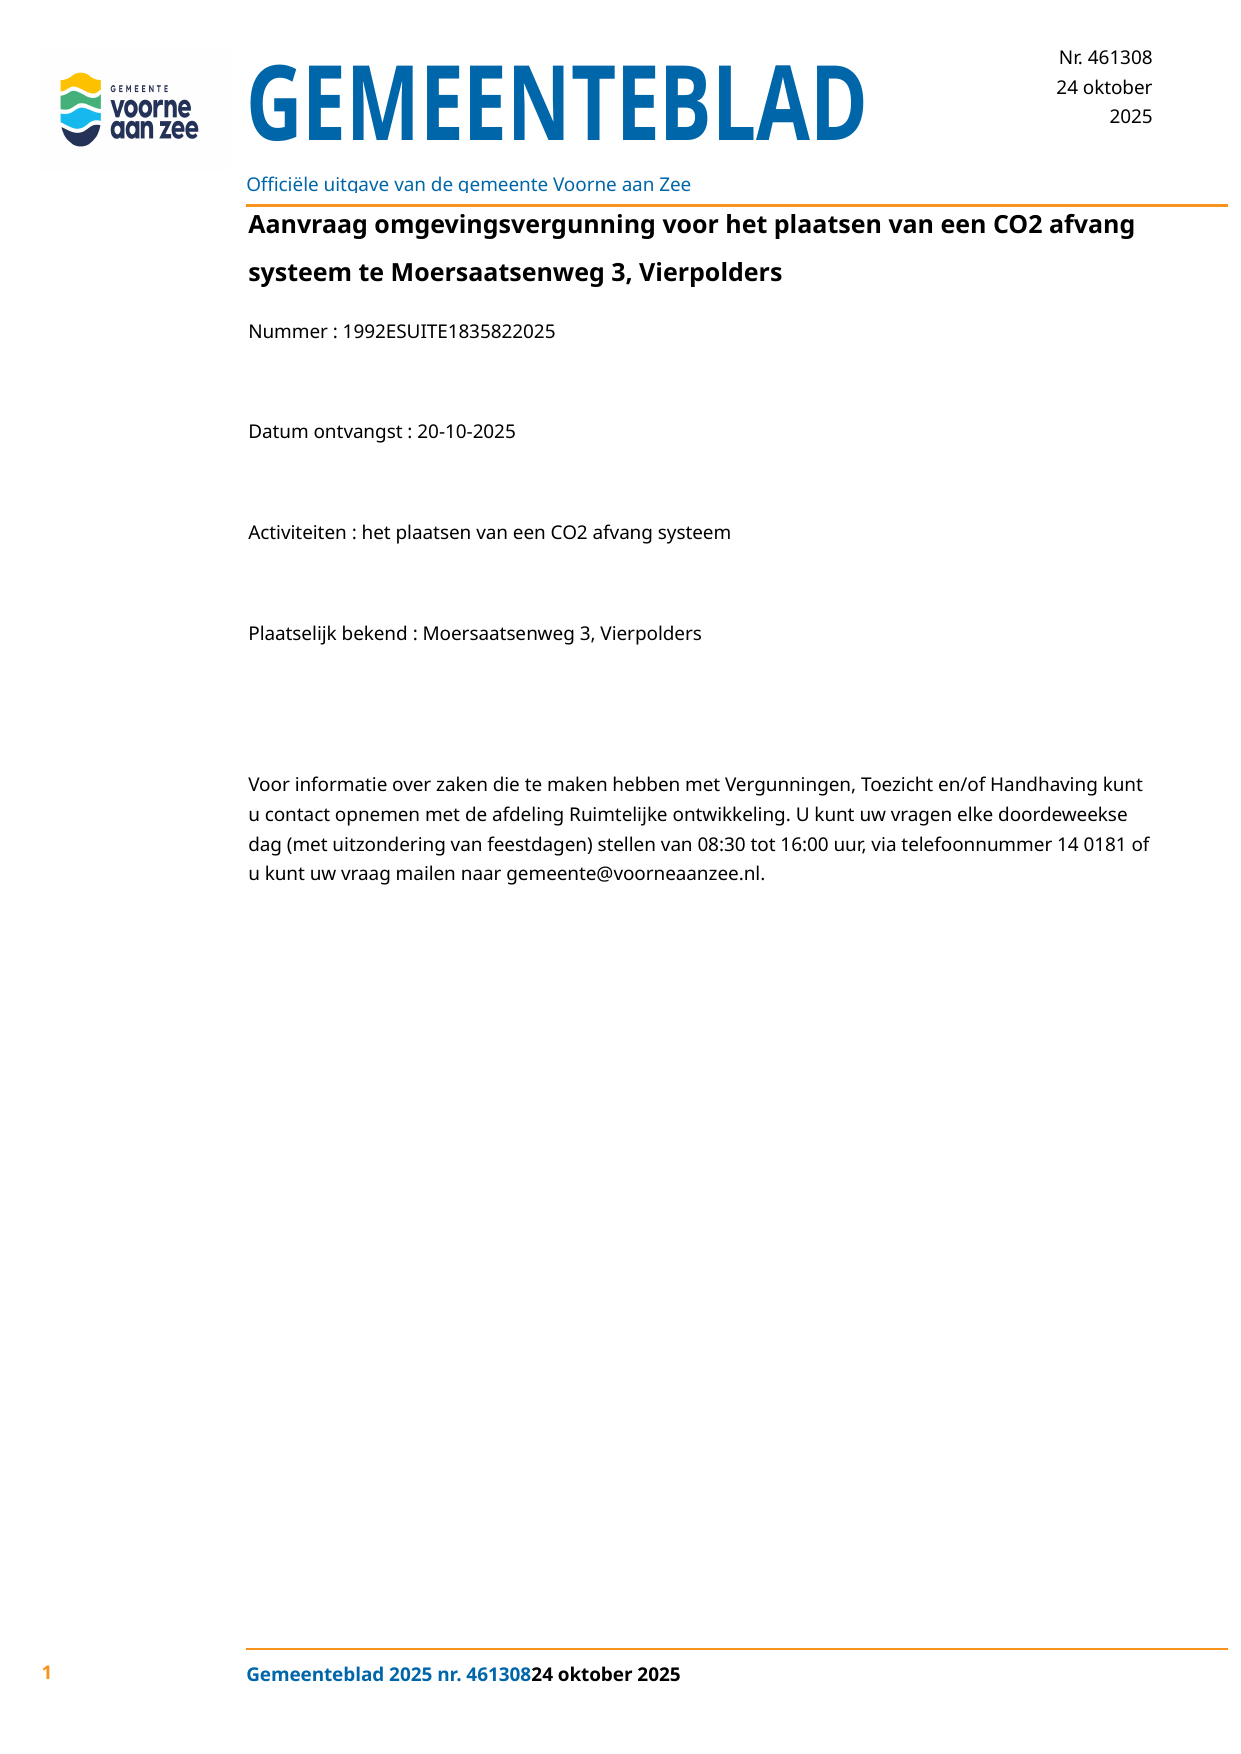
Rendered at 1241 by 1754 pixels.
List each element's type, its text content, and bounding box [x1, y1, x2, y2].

text Activiteiten : het plaatsen van een CO2 afvang systeem [248, 519, 1152, 545]
text Datum ontvangst : 20-10-2025 [248, 419, 1152, 444]
text Nummer : 1992ESUITE1835822025 [248, 318, 1152, 344]
text Voor informatie over zaken die te maken hebben met Vergunningen, Toezicht en/of Handhaving kunt u contact opnemen met de afdeling Ruimtelijke ontwikkeling. U kunt uw vragen elke doordeweekse dag (met uitzondering van feestdagen) stellen van 08:30 tot 16:00 uur, via telefoonnummer 14 0181 of u kunt uw vraag mailen naar gemeente@voorneaanzee.nl. [248, 772, 1152, 886]
text Aanvraag omgevingsvergunning voor het plaatsen van een CO2 afvang systeem te Moersaatsenweg 3, Vierpolders [248, 207, 1152, 288]
text Plaatselijk bekend : Moersaatsenweg 3, Vierpolders [248, 620, 1152, 646]
picture [41, 47, 231, 172]
